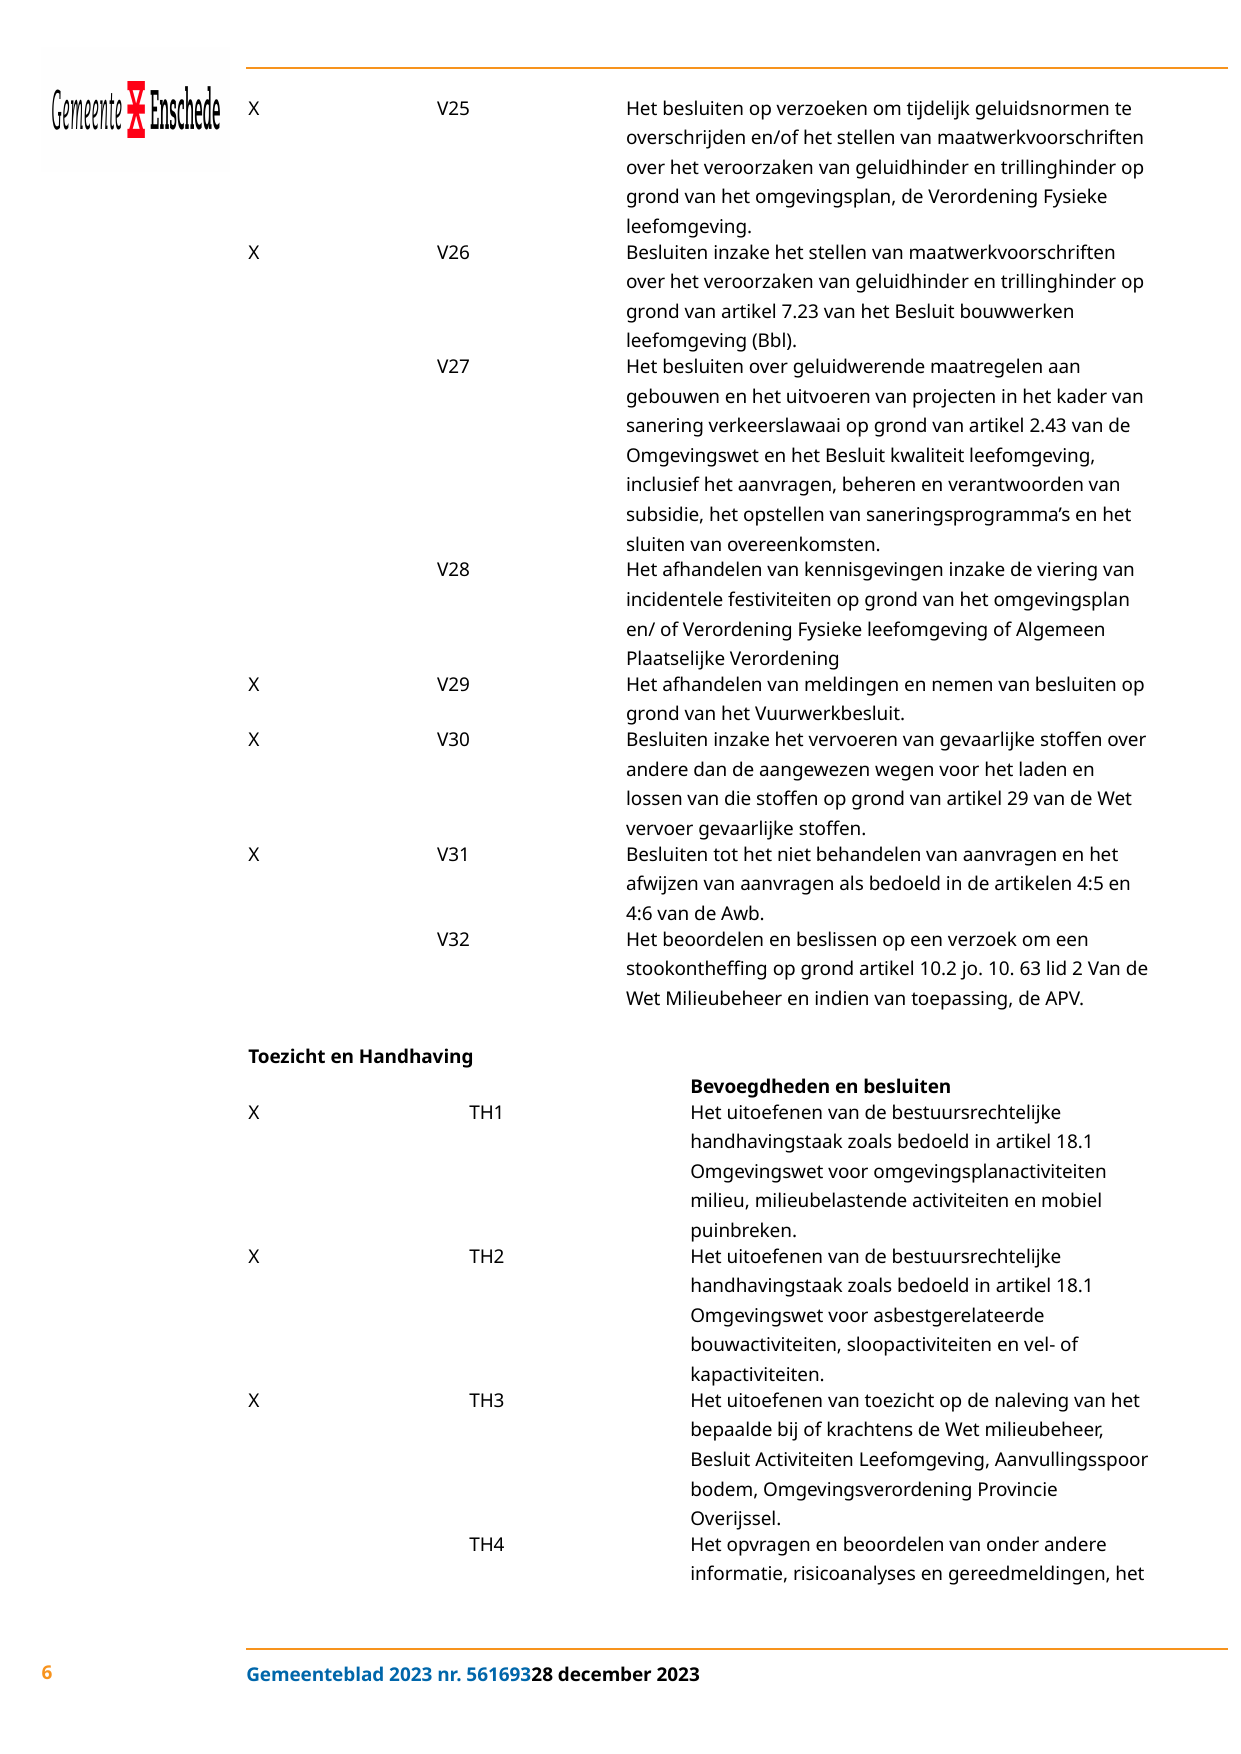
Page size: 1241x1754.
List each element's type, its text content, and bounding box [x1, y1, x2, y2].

table_header [248, 1073, 469, 1099]
table_cell X [248, 671, 437, 726]
table_cell X [248, 726, 437, 841]
table_cell Het afhandelen van kennisgevingen inzake de viering van incidentele festiviteiten op grond van het omgevingsplan en/ of Verordening Fysieke leefomgeving of Algemeen Plaatselijke Verordening [626, 557, 1152, 671]
table_cell TH4 [469, 1531, 690, 1586]
table_cell X [248, 239, 437, 353]
table_cell X [248, 1099, 469, 1243]
table_cell V32 [437, 926, 626, 1011]
table_cell Het afhandelen van meldingen en nemen van besluiten op grond van het Vuurwerkbesluit. [626, 671, 1152, 726]
table_cell TH1 [469, 1099, 690, 1243]
text Toezicht en Handhaving [248, 1043, 1152, 1069]
table_cell V26 [437, 239, 626, 353]
table_cell Het besluiten over geluidwerende maatregelen aan gebouwen en het uitvoeren van projecten in het kader van sanering verkeerslawaai op grond van artikel 2.43 van de Omgevingswet en het Besluit kwaliteit leefomgeving, inclusief het aanvragen, beheren en verantwoorden van subsidie, het opstellen van saneringsprogramma’s en het sluiten van overeenkomsten. [626, 353, 1152, 557]
table_cell Het uitoefenen van de bestuursrechtelijke handhavingstaak zoals bedoeld in artikel 18.1 Omgevingswet voor asbestgerelateerde bouwactiviteiten, sloopactiviteiten en vel- of kapactiviteiten. [690, 1243, 1152, 1387]
table_cell Het uitoefenen van de bestuursrechtelijke handhavingstaak zoals bedoeld in artikel 18.1 Omgevingswet voor omgevingsplanactiviteiten milieu, milieubelastende activiteiten en mobiel puinbreken. [690, 1099, 1152, 1243]
table_cell [248, 1531, 469, 1586]
table_header Bevoegdheden en besluiten [690, 1073, 1152, 1099]
table_cell X [248, 1243, 469, 1387]
table_cell V25 [437, 95, 626, 239]
table_cell [248, 557, 437, 671]
table_cell TH3 [469, 1387, 690, 1531]
table_header [469, 1073, 690, 1099]
picture [41, 47, 231, 172]
table_cell V30 [437, 726, 626, 841]
table_cell TH2 [469, 1243, 690, 1387]
table_cell X [248, 95, 437, 239]
table_cell Het beoordelen en beslissen op een verzoek om een stookontheffing op grond artikel 10.2 jo. 10. 63 lid 2 Van de Wet Milieubeheer en indien van toepassing, de APV. [626, 926, 1152, 1011]
table_cell X [248, 841, 437, 926]
table_cell Het besluiten op verzoeken om tijdelijk geluidsnormen te overschrijden en/of het stellen van maatwerkvoorschriften over het veroorzaken van geluidhinder en trillinghinder op grond van het omgevingsplan, de Verordening Fysieke leefomgeving. [626, 95, 1152, 239]
table_cell Besluiten inzake het stellen van maatwerkvoorschriften over het veroorzaken van geluidhinder en trillinghinder op grond van artikel 7.23 van het Besluit bouwwerken leefomgeving (Bbl). [626, 239, 1152, 353]
table_cell Besluiten inzake het vervoeren van gevaarlijke stoffen over andere dan de aangewezen wegen voor het laden en lossen van die stoffen op grond van artikel 29 van de Wet vervoer gevaarlijke stoffen. [626, 726, 1152, 841]
table_cell V27 [437, 353, 626, 557]
table_cell [248, 926, 437, 1011]
table_cell V31 [437, 841, 626, 926]
table_cell [248, 353, 437, 557]
table_cell Het opvragen en beoordelen van onder andere informatie, risicoanalyses en gereedmeldingen, het [690, 1531, 1152, 1586]
table_cell Besluiten tot het niet behandelen van aanvragen en het afwijzen van aanvragen als bedoeld in de artikelen 4:5 en 4:6 van de Awb. [626, 841, 1152, 926]
table_cell V29 [437, 671, 626, 726]
table_cell X [248, 1387, 469, 1531]
table_cell Het uitoefenen van toezicht op de naleving van het bepaalde bij of krachtens de Wet milieubeheer, Besluit Activiteiten Leefomgeving, Aanvullingsspoor bodem, Omgevingsverordening Provincie Overijssel. [690, 1387, 1152, 1531]
table_cell V28 [437, 557, 626, 671]
